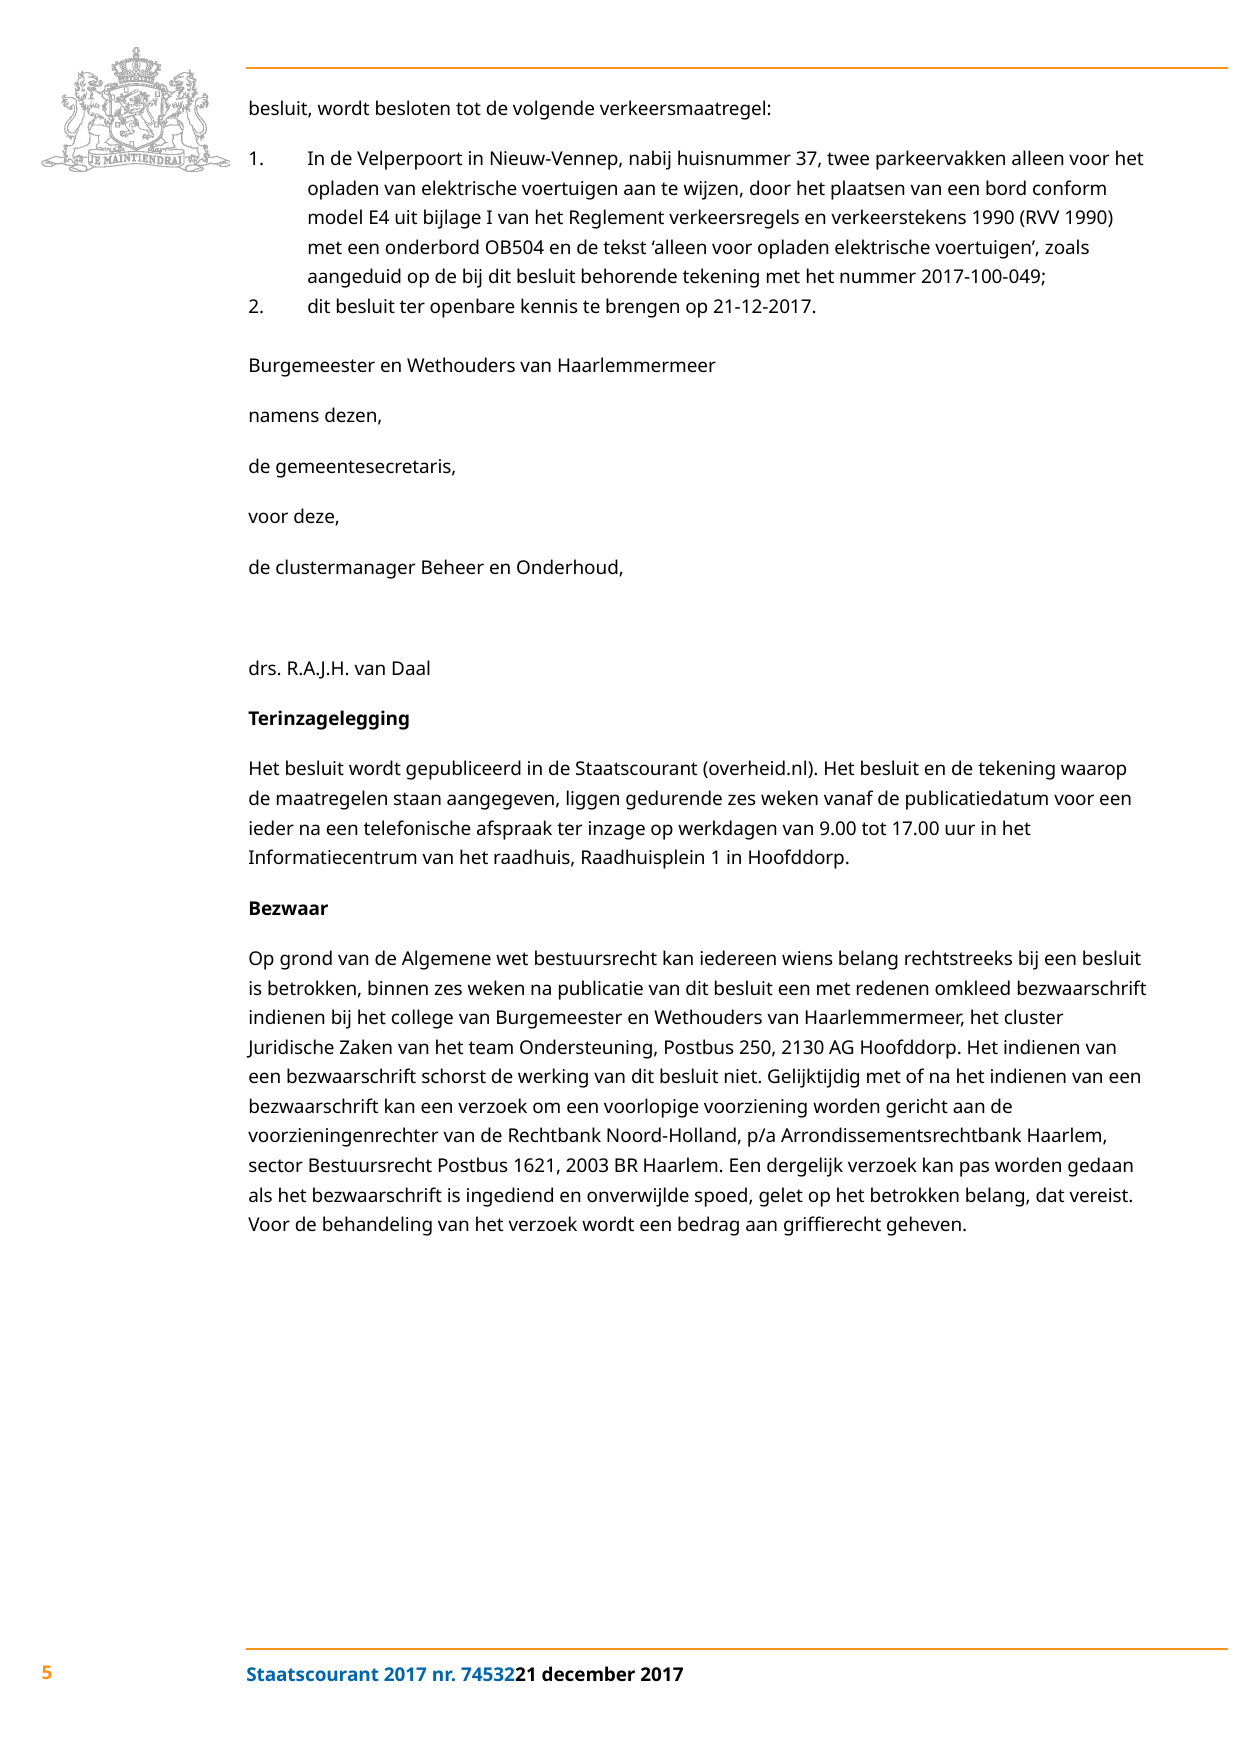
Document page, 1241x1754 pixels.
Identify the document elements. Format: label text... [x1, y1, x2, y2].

list In de Velperpoort in Nieuw-Vennep, nabij huisnummer 37, twee parkeervakken alleen voor het opladen van elektrische voertuigen aan te wijzen, door het plaatsen van een bord conform model E4 uit bijlage I van het Reglement verkeersregels en verkeerstekens 1990 (RVV 1990) met een onderbord OB504 en de tekst ‘alleen voor opladen elektrische voertuigen’, zoals aangeduid op de bij dit besluit behorende tekening met het nummer 2017-100-049; [248, 145, 1152, 289]
text Burgemeester en Wethouders van Haarlemmermeer [248, 352, 1152, 378]
text de gemeentesecretaris, [248, 453, 1152, 479]
list dit besluit ter openbare kennis te brengen op 21-12-2017. [248, 293, 1152, 319]
text de clustermanager Beheer en Onderhoud, [248, 554, 1152, 580]
text Het besluit wordt gepubliceerd in de Staatscourant (overheid.nl). Het besluit en de tekening waarop de maatregelen staan aangegeven, liggen gedurende zes weken vanaf de publicatiedatum voor een ieder na een telefonische afspraak ter inzage op werkdagen van 9.00 tot 17.00 uur in het Informatiecentrum van het raadhuis, Raadhuisplein 1 in Hoofddorp. [248, 756, 1152, 870]
text Bezwaar [248, 895, 1152, 921]
text Op grond van de Algemene wet bestuursrecht kan iedereen wiens belang rechtstreeks bij een besluit is betrokken, binnen zes weken na publicatie van dit besluit een met redenen omkleed bezwaarschrift indienen bij het college van Burgemeester en Wethouders van Haarlemmermeer, het cluster Juridische Zaken van het team Ondersteuning, Postbus 250, 2130 AG Hoofddorp. Het indienen van een bezwaarschrift schorst de werking van dit besluit niet. Gelijktijdig met of na het indienen van een bezwaarschrift kan een verzoek om een voorlopige voorziening worden gericht aan de voorzieningenrechter van de Rechtbank Noord-Holland, p/a Arrondissementsrechtbank Haarlem, sector Bestuursrecht Postbus 1621, 2003 BR Haarlem. Een dergelijk verzoek kan pas worden gedaan als het bezwaarschrift is ingediend en onverwijlde spoed, gelet op het betrokken belang, dat vereist. Voor de behandeling van het verzoek wordt een bedrag aan griffierecht geheven. [248, 945, 1152, 1237]
text drs. R.A.J.H. van Daal [248, 655, 1152, 681]
text Terinzagelegging [248, 705, 1152, 731]
picture [41, 47, 231, 172]
text voor deze, [248, 503, 1152, 529]
text namens dezen, [248, 403, 1152, 428]
text besluit, wordt besloten tot de volgende verkeersmaatregel: [248, 95, 1152, 121]
